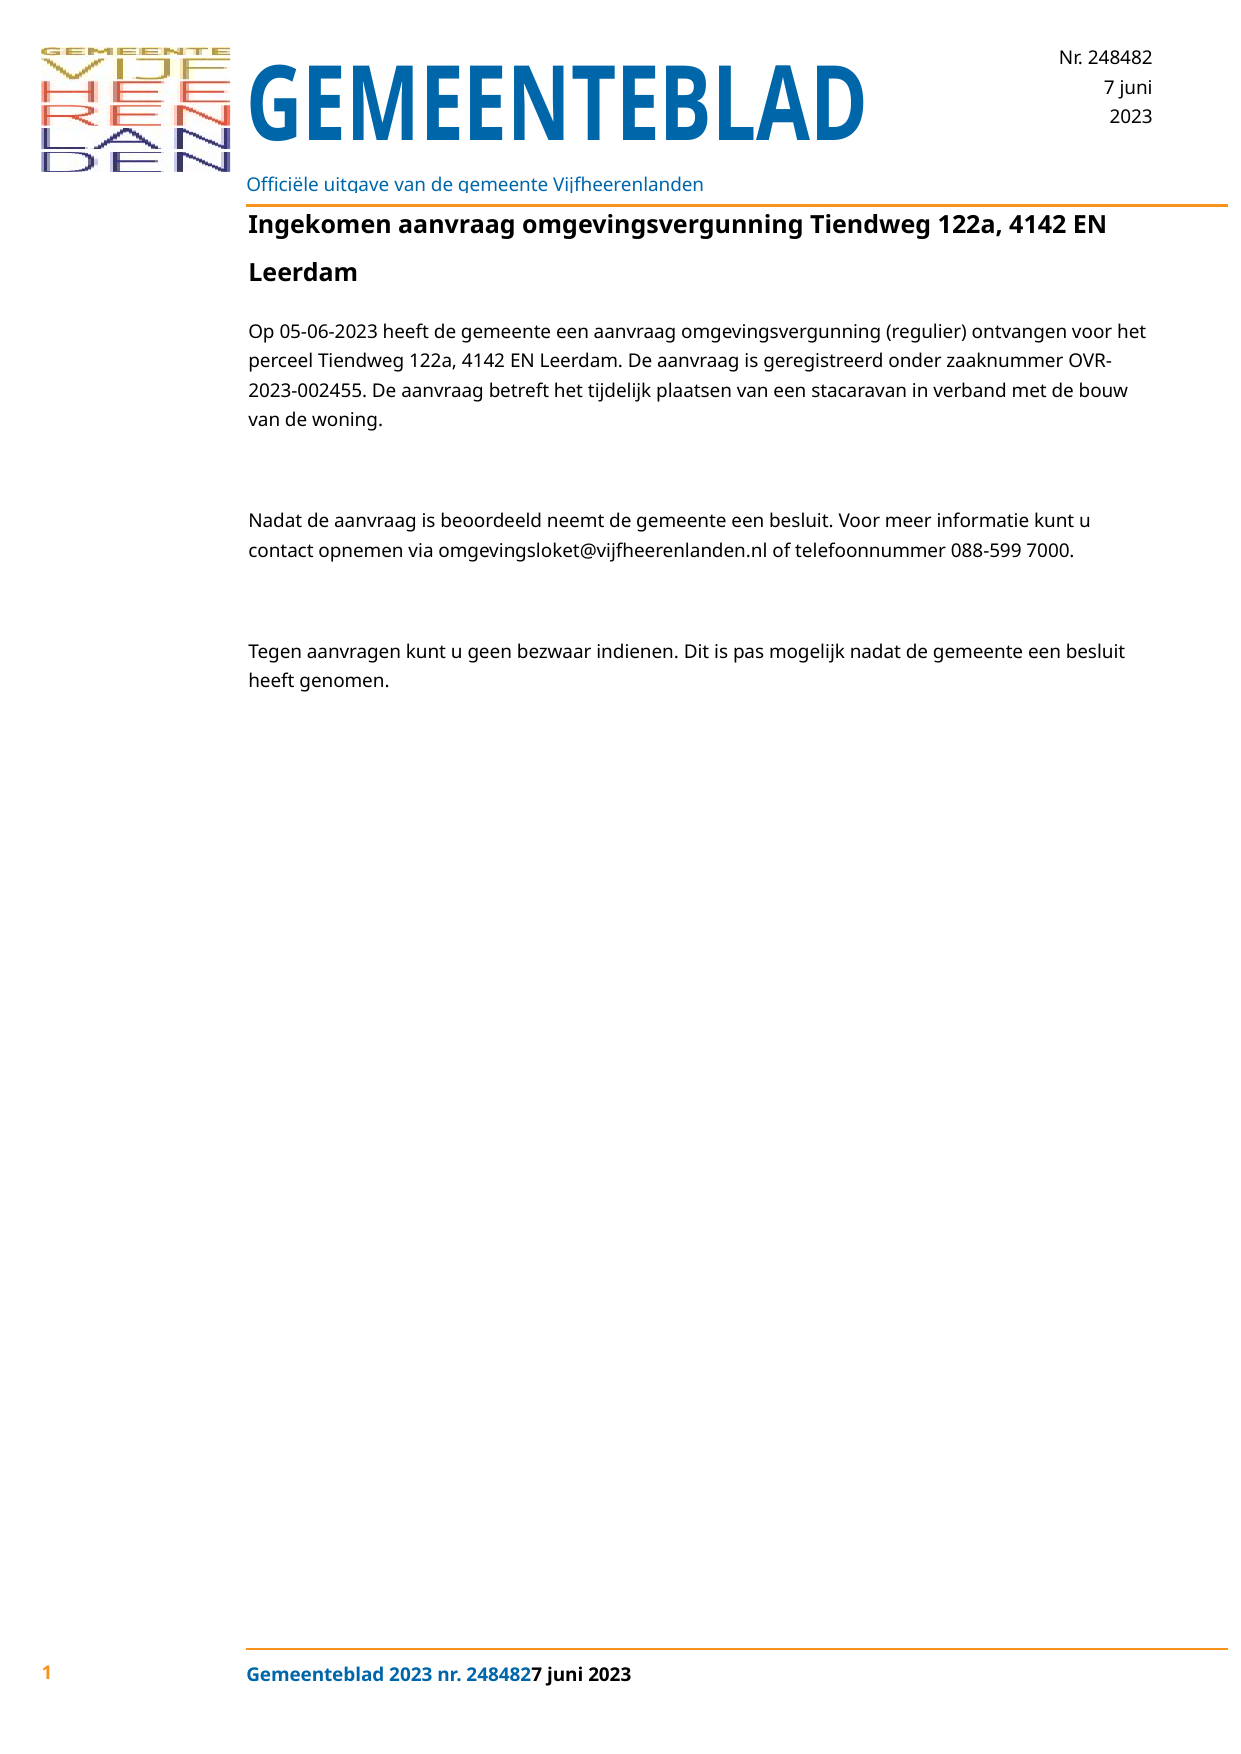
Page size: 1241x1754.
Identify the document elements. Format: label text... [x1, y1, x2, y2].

picture [41, 47, 231, 172]
text Op 05-06-2023 heeft de gemeente een aanvraag omgevingsvergunning (regulier) ontvangen voor het perceel Tiendweg 122a, 4142 EN Leerdam. De aanvraag is geregistreerd onder zaaknummer OVR-2023-002455. De aanvraag betreft het tijdelijk plaatsen van een stacaravan in verband met de bouw van de woning. [248, 318, 1152, 432]
text Ingekomen aanvraag omgevingsvergunning Tiendweg 122a, 4142 EN Leerdam [248, 207, 1152, 288]
text Tegen aanvragen kunt u geen bezwaar indienen. Dit is pas mogelijk nadat de gemeente een besluit heeft genomen. [248, 638, 1152, 693]
text Nadat de aanvraag is beoordeeld neemt de gemeente een besluit. Voor meer informatie kunt u contact opnemen via omgevingsloket@vijfheerenlanden.nl of telefoonnummer 088-599 7000. [248, 507, 1152, 563]
